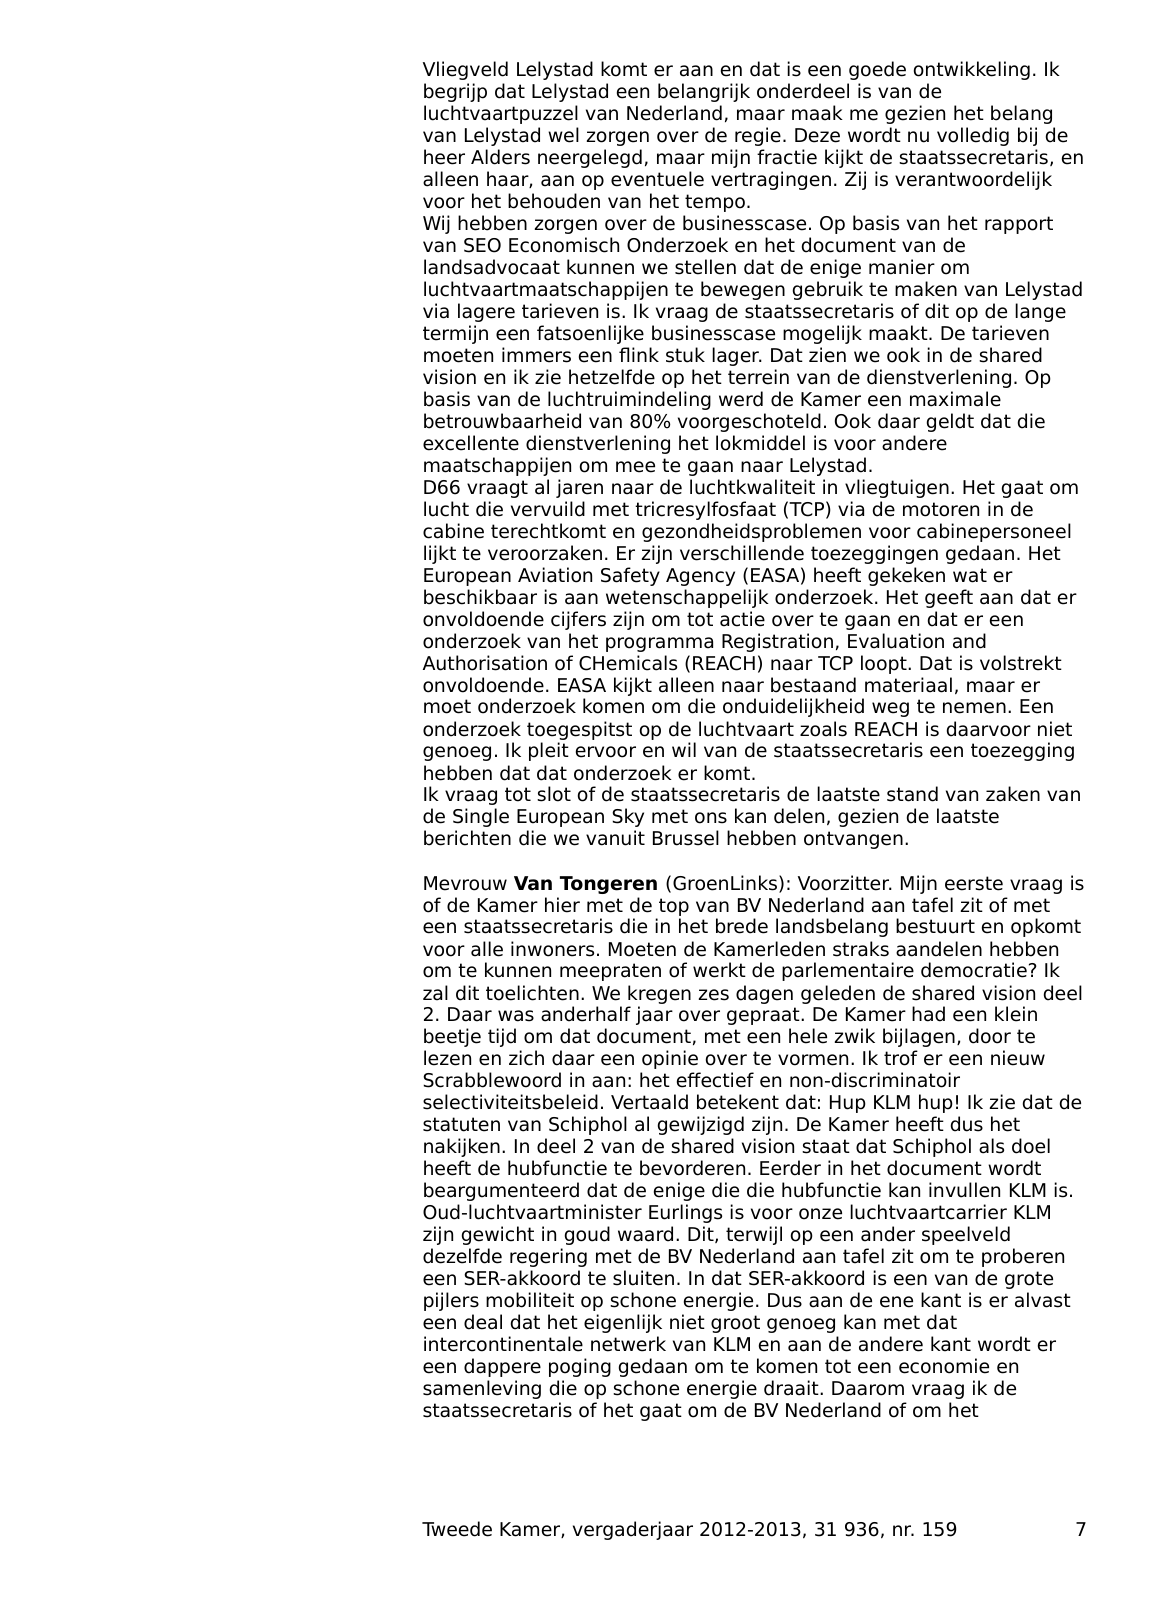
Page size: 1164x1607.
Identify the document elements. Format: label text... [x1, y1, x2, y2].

text Wij hebben zorgen over de businesscase. Op basis van het rapport van SEO Economisch Onderzoek en het document van de landsadvocaat kunnen we stellen dat de enige manier om luchtvaartmaatschappijen te bewegen gebruik te maken van Lelystad via lagere tarieven is. Ik vraag de staatssecretaris of dit op de lange termijn een fatsoenlijke businesscase mogelijk maakt. De tarieven moeten immers een flink stuk lager. Dat zien we ook in de shared vision en ik zie hetzelfde op het terrein van de dienstverlening. Op basis van de luchtruimindeling werd de Kamer een maximale betrouwbaarheid van 80% voorgeschoteld. Ook daar geldt dat die excellente dienstverlening het lokmiddel is voor andere maatschappijen om mee te gaan naar Lelystad. [422, 213, 1087, 477]
text Ik vraag tot slot of de staatssecretaris de laatste stand van zaken van de Single European Sky met ons kan delen, gezien de laatste berichten die we vanuit Brussel hebben ontvangen. [422, 784, 1087, 850]
text Mevrouw Van Tongeren (GroenLinks): Voorzitter. Mijn eerste vraag is of de Kamer hier met de top van BV Nederland aan tafel zit of met een staatssecretaris die in het brede landsbelang bestuurt en opkomt voor alle inwoners. Moeten de Kamerleden straks aandelen hebben om te kunnen meepraten of werkt de parlementaire democratie? Ik zal dit toelichten. We kregen zes dagen geleden de shared vision deel 2. Daar was anderhalf jaar over gepraat. De Kamer had een klein beetje tijd om dat document, met een hele zwik bijlagen, door te lezen en zich daar een opinie over te vormen. Ik trof er een nieuw Scrabblewoord in aan: het effectief en non-discriminatoir selectiviteitsbeleid. Vertaald betekent dat: Hup KLM hup! Ik zie dat de statuten van Schiphol al gewijzigd zijn. De Kamer heeft dus het nakijken. In deel 2 van de shared vision staat dat Schiphol als doel heeft de hubfunctie te bevorderen. Eerder in het document wordt beargumenteerd dat de enige die die hubfunctie kan invullen KLM is. Oud-luchtvaartminister Eurlings is voor onze luchtvaartcarrier KLM zijn gewicht in goud waard. Dit, terwijl op een ander speelveld dezelfde regering met de BV Nederland aan tafel zit om te proberen een SER-akkoord te sluiten. In dat SER-akkoord is een van de grote pijlers mobiliteit op schone energie. Dus aan de ene kant is er alvast een deal dat het eigenlijk niet groot genoeg kan met dat intercontinentale netwerk van KLM en aan de andere kant wordt er een dappere poging gedaan om te komen tot een economie en samenleving die op schone energie draait. Daarom vraag ik de staatssecretaris of het gaat om de BV Nederland of om het [422, 872, 1087, 1422]
text Vliegveld Lelystad komt er aan en dat is een goede ontwikkeling. Ik begrijp dat Lelystad een belangrijk onderdeel is van de luchtvaartpuzzel van Nederland, maar maak me gezien het belang van Lelystad wel zorgen over de regie. Deze wordt nu volledig bij de heer Alders neergelegd, maar mijn fractie kijkt de staatssecretaris, en alleen haar, aan op eventuele vertragingen. Zij is verantwoordelijk voor het behouden van het tempo. [422, 59, 1087, 213]
text D66 vraagt al jaren naar de luchtkwaliteit in vliegtuigen. Het gaat om lucht die vervuild met tricresylfosfaat (TCP) via de motoren in de cabine terechtkomt en gezondheidsproblemen voor cabinepersoneel lijkt te veroorzaken. Er zijn verschillende toezeggingen gedaan. Het European Aviation Safety Agency (EASA) heeft gekeken wat er beschikbaar is aan wetenschappelijk onderzoek. Het geeft aan dat er onvoldoende cijfers zijn om tot actie over te gaan en dat er een onderzoek van het programma Registration, Evaluation and Authorisation of CHemicals (REACH) naar TCP loopt. Dat is volstrekt onvoldoende. EASA kijkt alleen naar bestaand materiaal, maar er moet onderzoek komen om die onduidelijkheid weg te nemen. Een onderzoek toegespitst op de luchtvaart zoals REACH is daarvoor niet genoeg. Ik pleit ervoor en wil van de staatssecretaris een toezegging hebben dat dat onderzoek er komt. [422, 477, 1087, 784]
